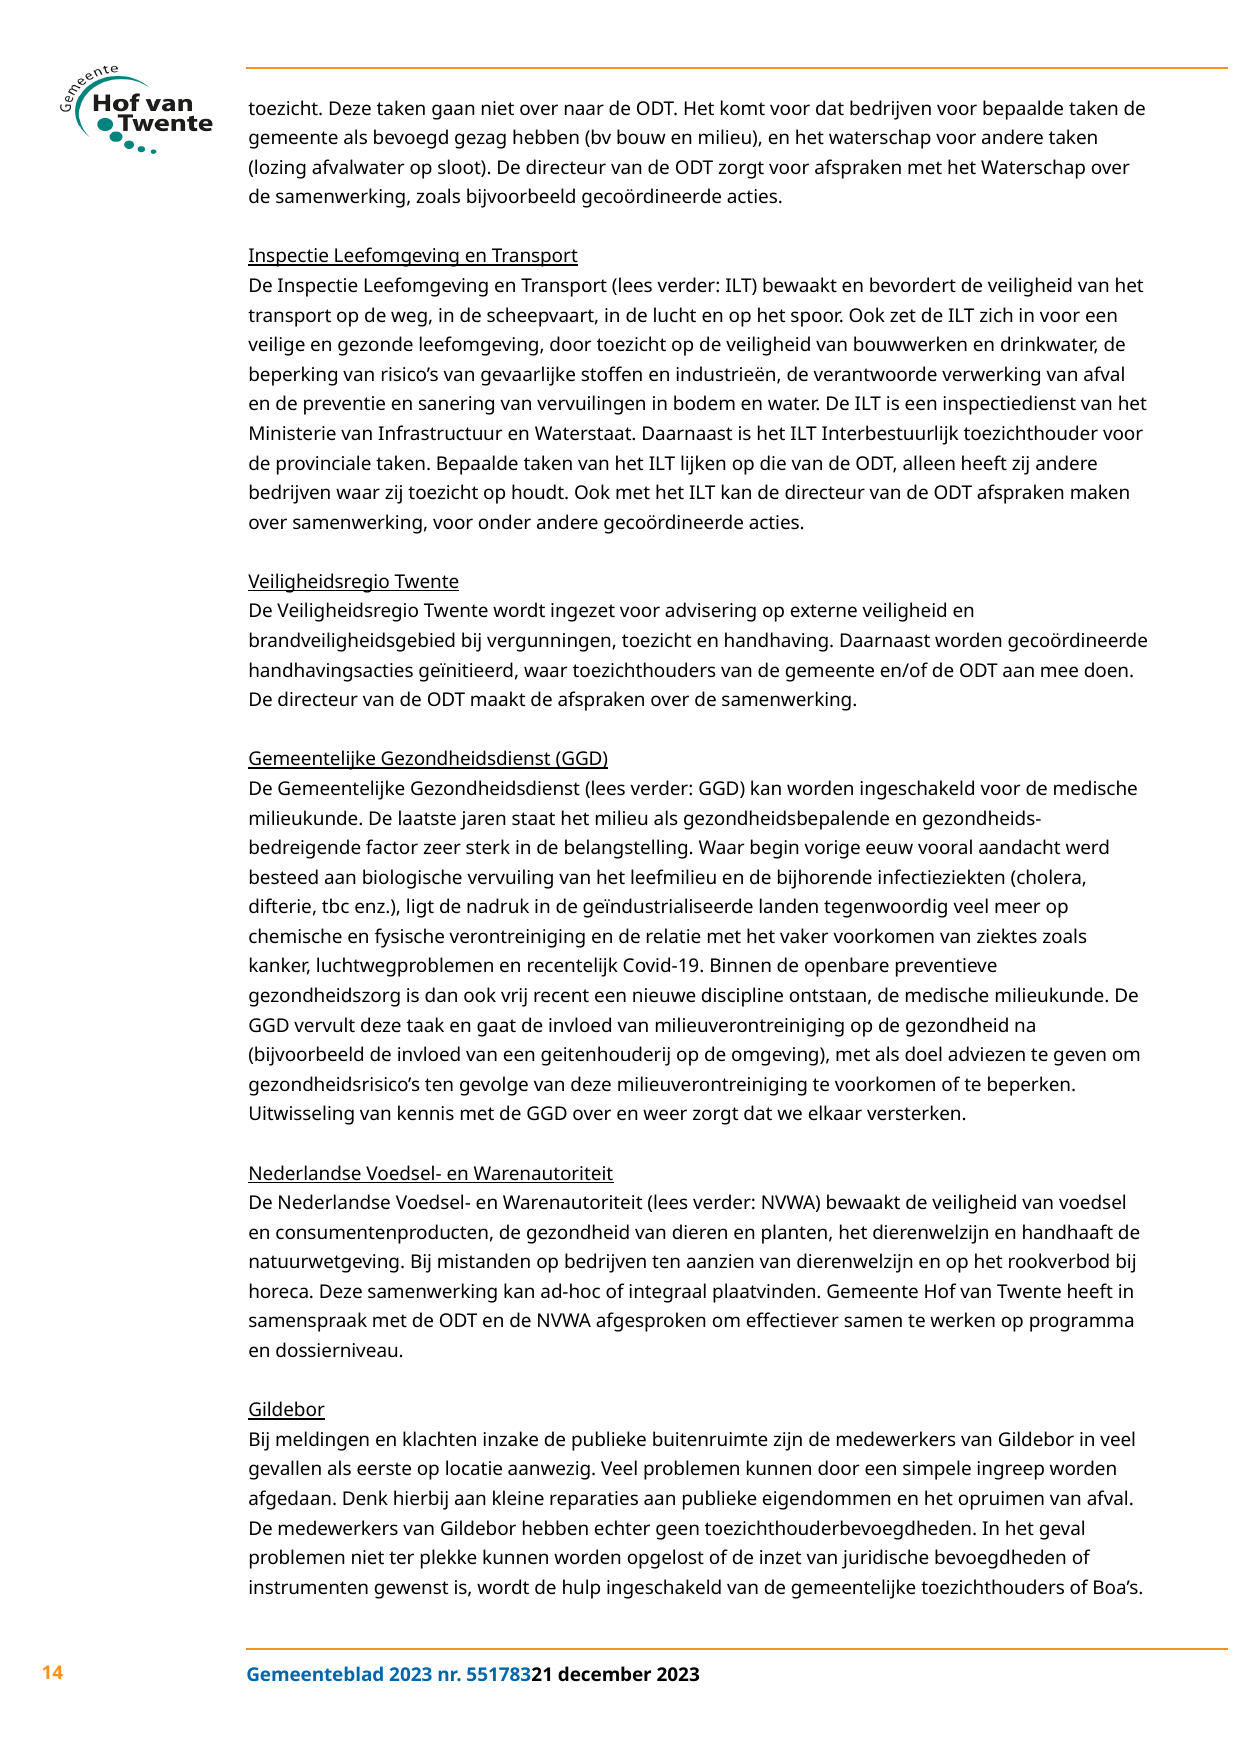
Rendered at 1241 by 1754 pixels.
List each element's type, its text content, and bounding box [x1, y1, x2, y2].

text Veiligheidsregio Twente [248, 568, 1152, 594]
text Gemeentelijke Gezondheidsdienst (GGD) [248, 746, 1152, 771]
text toezicht. Deze taken gaan niet over naar de ODT. Het komt voor dat bedrijven voor bepaalde taken de gemeente als bevoegd gezag hebben (bv bouw en milieu), en het waterschap voor andere taken (lozing afvalwater op sloot). De directeur van de ODT zorgt voor afspraken met het Waterschap over de samenwerking, zoals bijvoorbeeld gecoördineerde acties. [248, 95, 1152, 209]
text Gildebor [248, 1396, 1152, 1422]
text De Gemeentelijke Gezondheidsdienst (lees verder: GGD) kan worden ingeschakeld voor de medische milieukunde. De laatste jaren staat het milieu als gezondheidsbepalende en gezondheids- bedreigende factor zeer sterk in de belangstelling. Waar begin vorige eeuw vooral aandacht werd besteed aan biologische vervuiling van het leefmilieu en de bijhorende infectieziekten (cholera, difterie, tbc enz.), ligt de nadruk in de geïndustrialiseerde landen tegenwoordig veel meer op chemische en fysische verontreiniging en de relatie met het vaker voorkomen van ziektes zoals kanker, luchtwegproblemen en recentelijk Covid-19. Binnen de openbare preventieve gezondheidszorg is dan ook vrij recent een nieuwe discipline ontstaan, de medische milieukunde. De GGD vervult deze taak en gaat de invloed van milieuverontreiniging op de gezondheid na (bijvoorbeeld de invloed van een geitenhouderij op de omgeving), met als doel adviezen te geven om gezondheidsrisico’s ten gevolge van deze milieuverontreiniging te voorkomen of te beperken. Uitwisseling van kennis met de GGD over en weer zorgt dat we elkaar versterken. [248, 775, 1152, 1126]
text Inspectie Leefomgeving en Transport [248, 243, 1152, 268]
picture [41, 47, 231, 172]
text Nederlandse Voedsel- en Warenautoriteit [248, 1160, 1152, 1186]
text De Inspectie Leefomgeving en Transport (lees verder: ILT) bewaakt en bevordert de veiligheid van het transport op de weg, in de scheepvaart, in de lucht en op het spoor. Ook zet de ILT zich in voor een veilige en gezonde leefomgeving, door toezicht op de veiligheid van bouwwerken en drinkwater, de beperking van risico’s van gevaarlijke stoffen en industrieën, de verantwoorde verwerking van afval en de preventie en sanering van vervuilingen in bodem en water. De ILT is een inspectiedienst van het Ministerie van Infrastructuur en Waterstaat. Daarnaast is het ILT Interbestuurlijk toezichthouder voor de provinciale taken. Bepaalde taken van het ILT lijken op die van de ODT, alleen heeft zij andere bedrijven waar zij toezicht op houdt. Ook met het ILT kan de directeur van de ODT afspraken maken over samenwerking, voor onder andere gecoördineerde acties. [248, 272, 1152, 535]
text De Nederlandse Voedsel- en Warenautoriteit (lees verder: NVWA) bewaakt de veiligheid van voedsel en consumentenproducten, de gezondheid van dieren en planten, het dierenwelzijn en handhaaft de natuurwetgeving. Bij mistanden op bedrijven ten aanzien van dierenwelzijn en op het rookverbod bij horeca. Deze samenwerking kan ad-hoc of integraal plaatvinden. Gemeente Hof van Twente heeft in samenspraak met de ODT en de NVWA afgesproken om effectiever samen te werken op programma en dossierniveau. [248, 1189, 1152, 1363]
text De Veiligheidsregio Twente wordt ingezet voor advisering op externe veiligheid en brandveiligheidsgebied bij vergunningen, toezicht en handhaving. Daarnaast worden gecoördineerde handhavingsacties geïnitieerd, waar toezichthouders van de gemeente en/of de ODT aan mee doen. De directeur van de ODT maakt de afspraken over de samenwerking. [248, 598, 1152, 712]
text Bij meldingen en klachten inzake de publieke buitenruimte zijn de medewerkers van Gildebor in veel gevallen als eerste op locatie aanwezig. Veel problemen kunnen door een simpele ingreep worden afgedaan. Denk hierbij aan kleine reparaties aan publieke eigendommen en het opruimen van afval. De medewerkers van Gildebor hebben echter geen toezichthouderbevoegdheden. In het geval problemen niet ter plekke kunnen worden opgelost of de inzet van juridische bevoegdheden of instrumenten gewenst is, wordt de hulp ingeschakeld van de gemeentelijke toezichthouders of Boa’s. [248, 1426, 1152, 1600]
